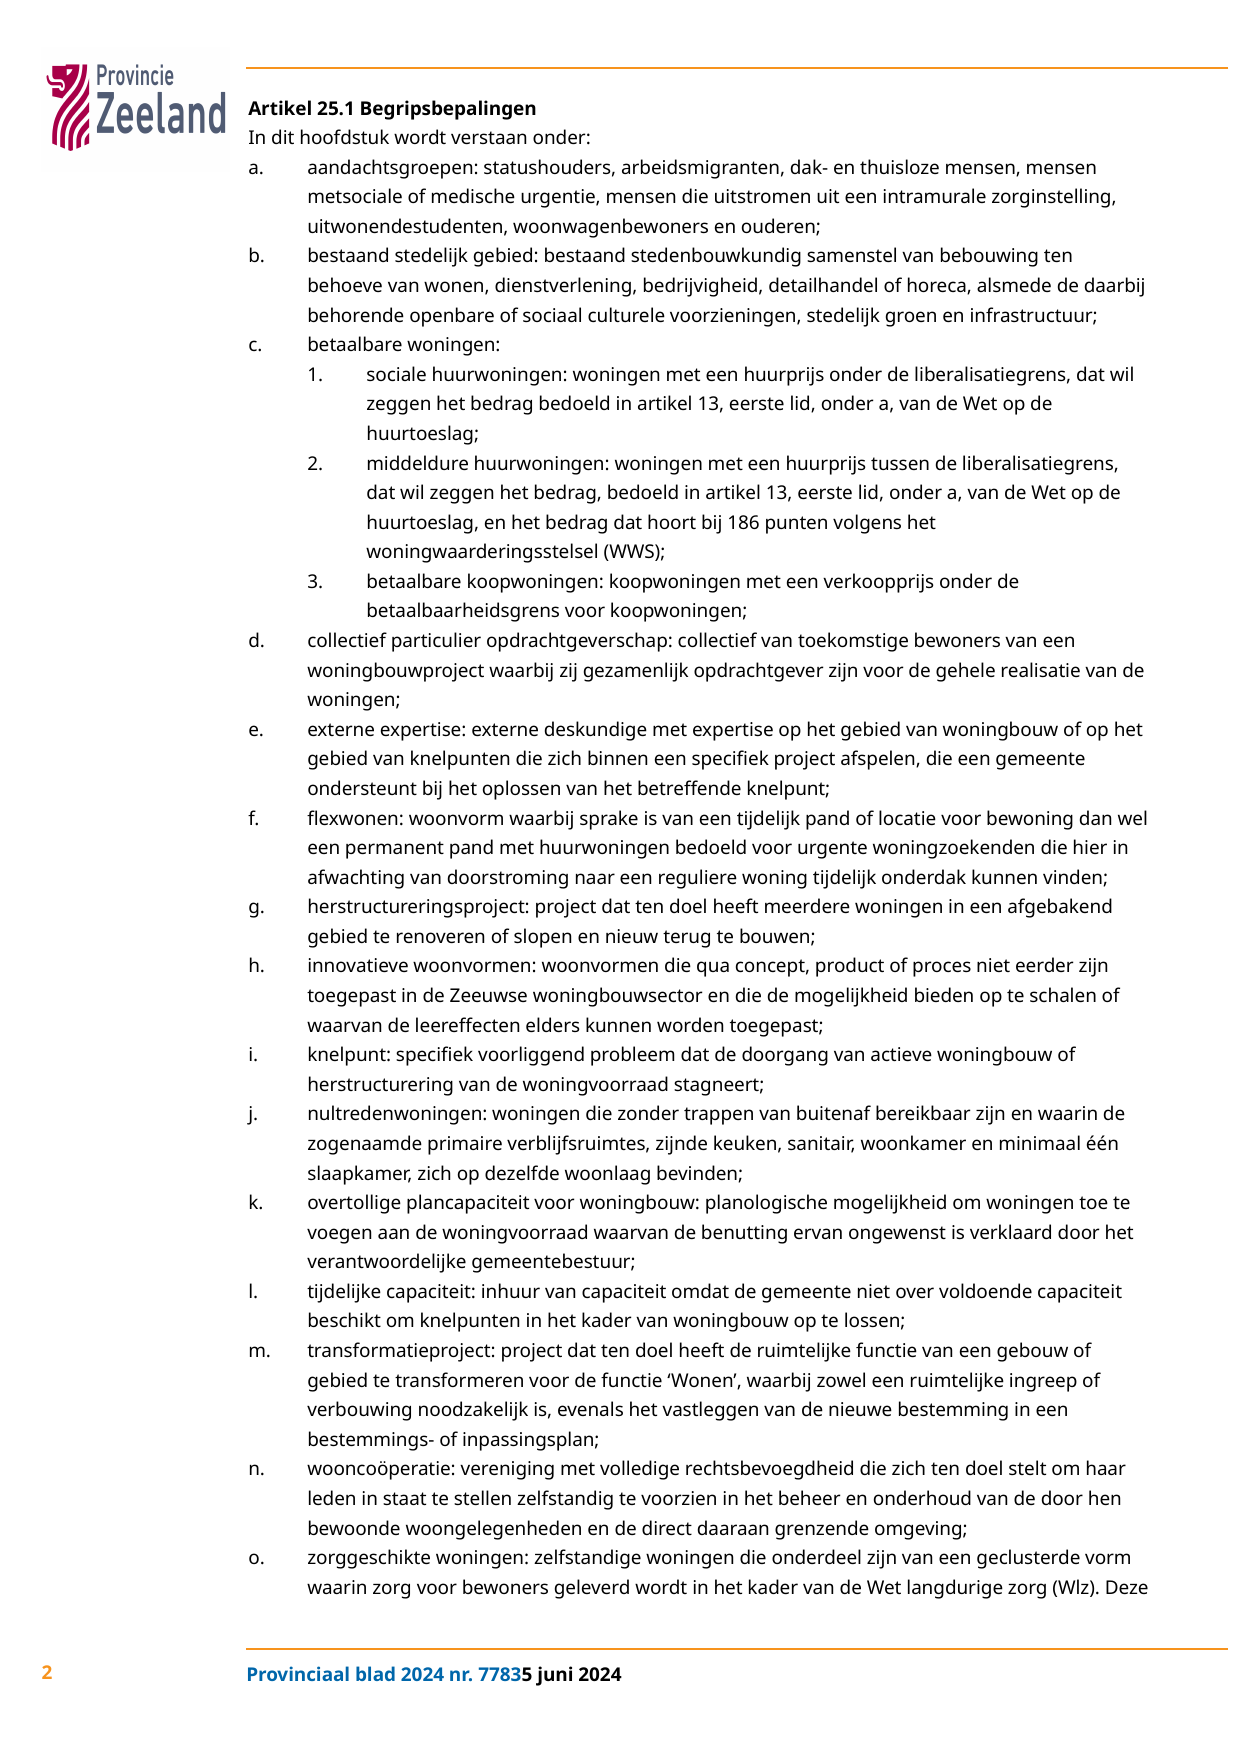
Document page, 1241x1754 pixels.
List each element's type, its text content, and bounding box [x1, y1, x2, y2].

picture [41, 47, 231, 172]
list betaalbare woningen: [248, 331, 1152, 357]
list overtollige plancapaciteit voor woningbouw: planologische mogelijkheid om woningen toe te voegen aan de woningvoorraad waarvan de benutting ervan ongewenst is verklaard door het verantwoordelijke gemeentebestuur; [248, 1189, 1152, 1274]
list herstructureringsproject: project dat ten doel heeft meerdere woningen in een afgebakend gebied te renoveren of slopen en nieuw terug te bouwen; [248, 893, 1152, 949]
list middeldure huurwoningen: woningen met een huurprijs tussen de liberalisatiegrens, dat wil zeggen het bedrag, bedoeld in artikel 13, eerste lid, onder a, van de Wet op de huurtoeslag, en het bedrag dat hoort bij 186 punten volgens het woningwaarderingsstelsel (WWS); [307, 450, 1152, 564]
list sociale huurwoningen: woningen met een huurprijs onder de liberalisatiegrens, dat wil zeggen het bedrag bedoeld in artikel 13, eerste lid, onder a, van de Wet op de huurtoeslag; [307, 361, 1152, 446]
text Artikel 25.1 Begripsbepalingen [248, 95, 1152, 121]
list collectief particulier opdrachtgeverschap: collectief van toekomstige bewoners van een woningbouwproject waarbij zij gezamenlijk opdrachtgever zijn voor de gehele realisatie van de woningen; [248, 627, 1152, 712]
list zorggeschikte woningen: zelfstandige woningen die onderdeel zijn van een geclusterde vorm waarin zorg voor bewoners geleverd wordt in het kader van de Wet langdurige zorg (Wlz). Deze [248, 1544, 1152, 1600]
list flexwonen: woonvorm waarbij sprake is van een tijdelijk pand of locatie voor bewoning dan wel een permanent pand met huurwoningen bedoeld voor urgente woningzoekenden die hier in afwachting van doorstroming naar een reguliere woning tijdelijk onderdak kunnen vinden; [248, 805, 1152, 890]
list transformatieproject: project dat ten doel heeft de ruimtelijke functie van een gebouw of gebied te transformeren voor de functie ‘Wonen’, waarbij zowel een ruimtelijke ingreep of verbouwing noodzakelijk is, evenals het vastleggen van de nieuwe bestemming in een bestemmings- of inpassingsplan; [248, 1337, 1152, 1452]
list wooncoöperatie: vereniging met volledige rechtsbevoegdheid die zich ten doel stelt om haar leden in staat te stellen zelfstandig te voorzien in het beheer en onderhoud van de door hen bewoonde woongelegenheden en de direct daaraan grenzende omgeving; [248, 1456, 1152, 1541]
list aandachtsgroepen: statushouders, arbeidsmigranten, dak- en thuisloze mensen, mensen metsociale of medische urgentie, mensen die uitstromen uit een intramurale zorginstelling, uitwonendestudenten, woonwagenbewoners en ouderen; [248, 154, 1152, 239]
list externe expertise: externe deskundige met expertise op het gebied van woningbouw of op het gebied van knelpunten die zich binnen een specifiek project afspelen, die een gemeente ondersteunt bij het oplossen van het betreffende knelpunt; [248, 716, 1152, 801]
list tijdelijke capaciteit: inhuur van capaciteit omdat de gemeente niet over voldoende capaciteit beschikt om knelpunten in het kader van woningbouw op te lossen; [248, 1278, 1152, 1333]
list innovatieve woonvormen: woonvormen die qua concept, product of proces niet eerder zijn toegepast in de Zeeuwse woningbouwsector en die de mogelijkheid bieden op te schalen of waarvan de leereffecten elders kunnen worden toegepast; [248, 953, 1152, 1038]
list knelpunt: specifiek voorliggend probleem dat de doorgang van actieve woningbouw of herstructurering van de woningvoorraad stagneert; [248, 1041, 1152, 1097]
list betaalbare koopwoningen: koopwoningen met een verkoopprijs onder de betaalbaarheidsgrens voor koopwoningen; [307, 568, 1152, 623]
list bestaand stedelijk gebied: bestaand stedenbouwkundig samenstel van bebouwing ten behoeve van wonen, dienstverlening, bedrijvigheid, detailhandel of horeca, alsmede de daarbij behorende openbare of sociaal culturele voorzieningen, stedelijk groen en infrastructuur; [248, 243, 1152, 328]
list nultredenwoningen: woningen die zonder trappen van buitenaf bereikbaar zijn en waarin de zogenaamde primaire verblijfsruimtes, zijnde keuken, sanitair, woonkamer en minimaal één slaapkamer, zich op dezelfde woonlaag bevinden; [248, 1101, 1152, 1186]
text In dit hoofdstuk wordt verstaan onder: [248, 124, 1152, 150]
